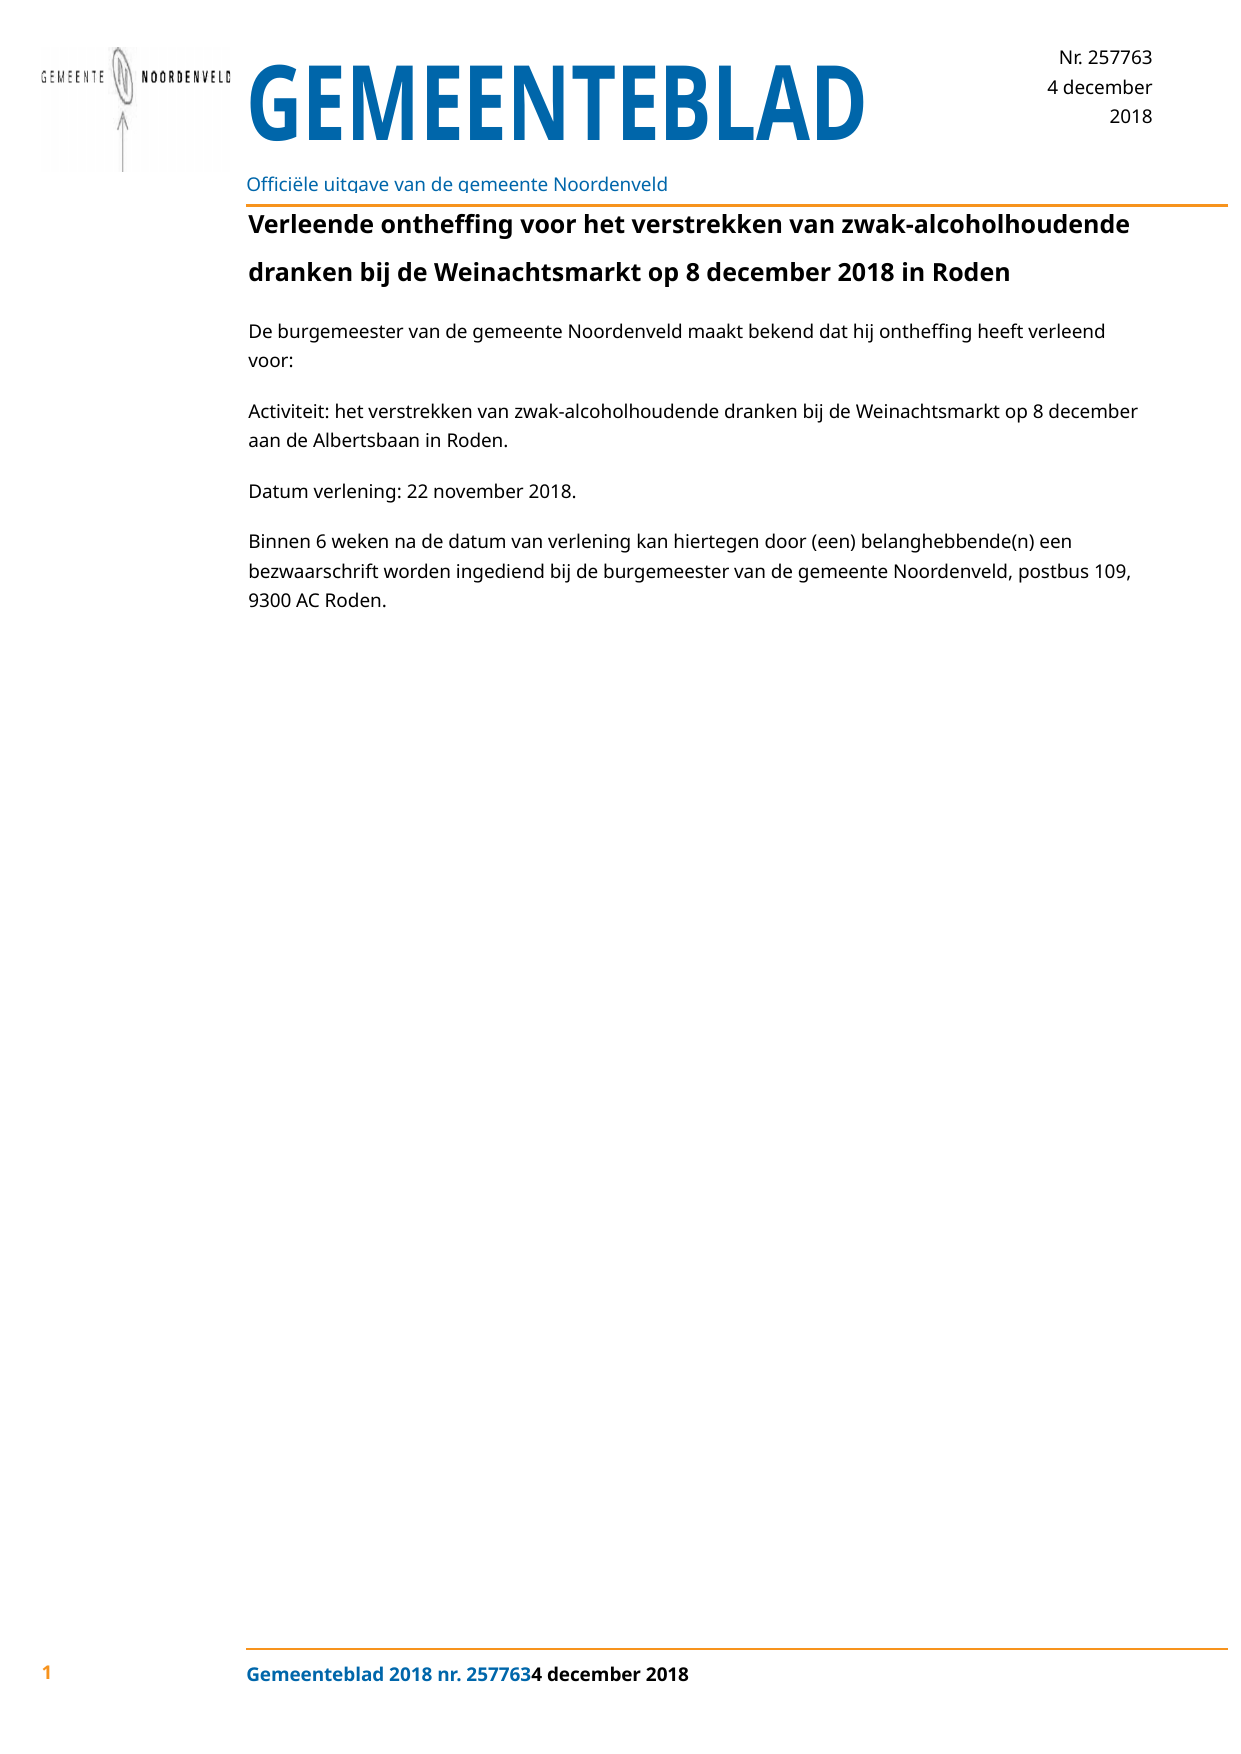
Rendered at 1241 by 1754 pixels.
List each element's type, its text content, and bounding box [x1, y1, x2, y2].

text Verleende ontheffing voor het verstrekken van zwak-alcoholhoudende dranken bij de Weinachtsmarkt op 8 december 2018 in Roden [248, 207, 1152, 288]
text De burgemeester van de gemeente Noordenveld maakt bekend dat hij ontheffing heeft verleend voor: [248, 318, 1152, 373]
text Activiteit: het verstrekken van zwak-alcoholhoudende dranken bij de Weinachtsmarkt op 8 december aan de Albertsbaan in Roden. [248, 398, 1152, 453]
text Binnen 6 weken na de datum van verlening kan hiertegen door (een) belanghebbende(n) een bezwaarschrift worden ingediend bij de burgemeester van de gemeente Noordenveld, postbus 109, 9300 AC Roden. [248, 528, 1152, 613]
picture [41, 47, 231, 172]
text Datum verlening: 22 november 2018. [248, 478, 1152, 504]
